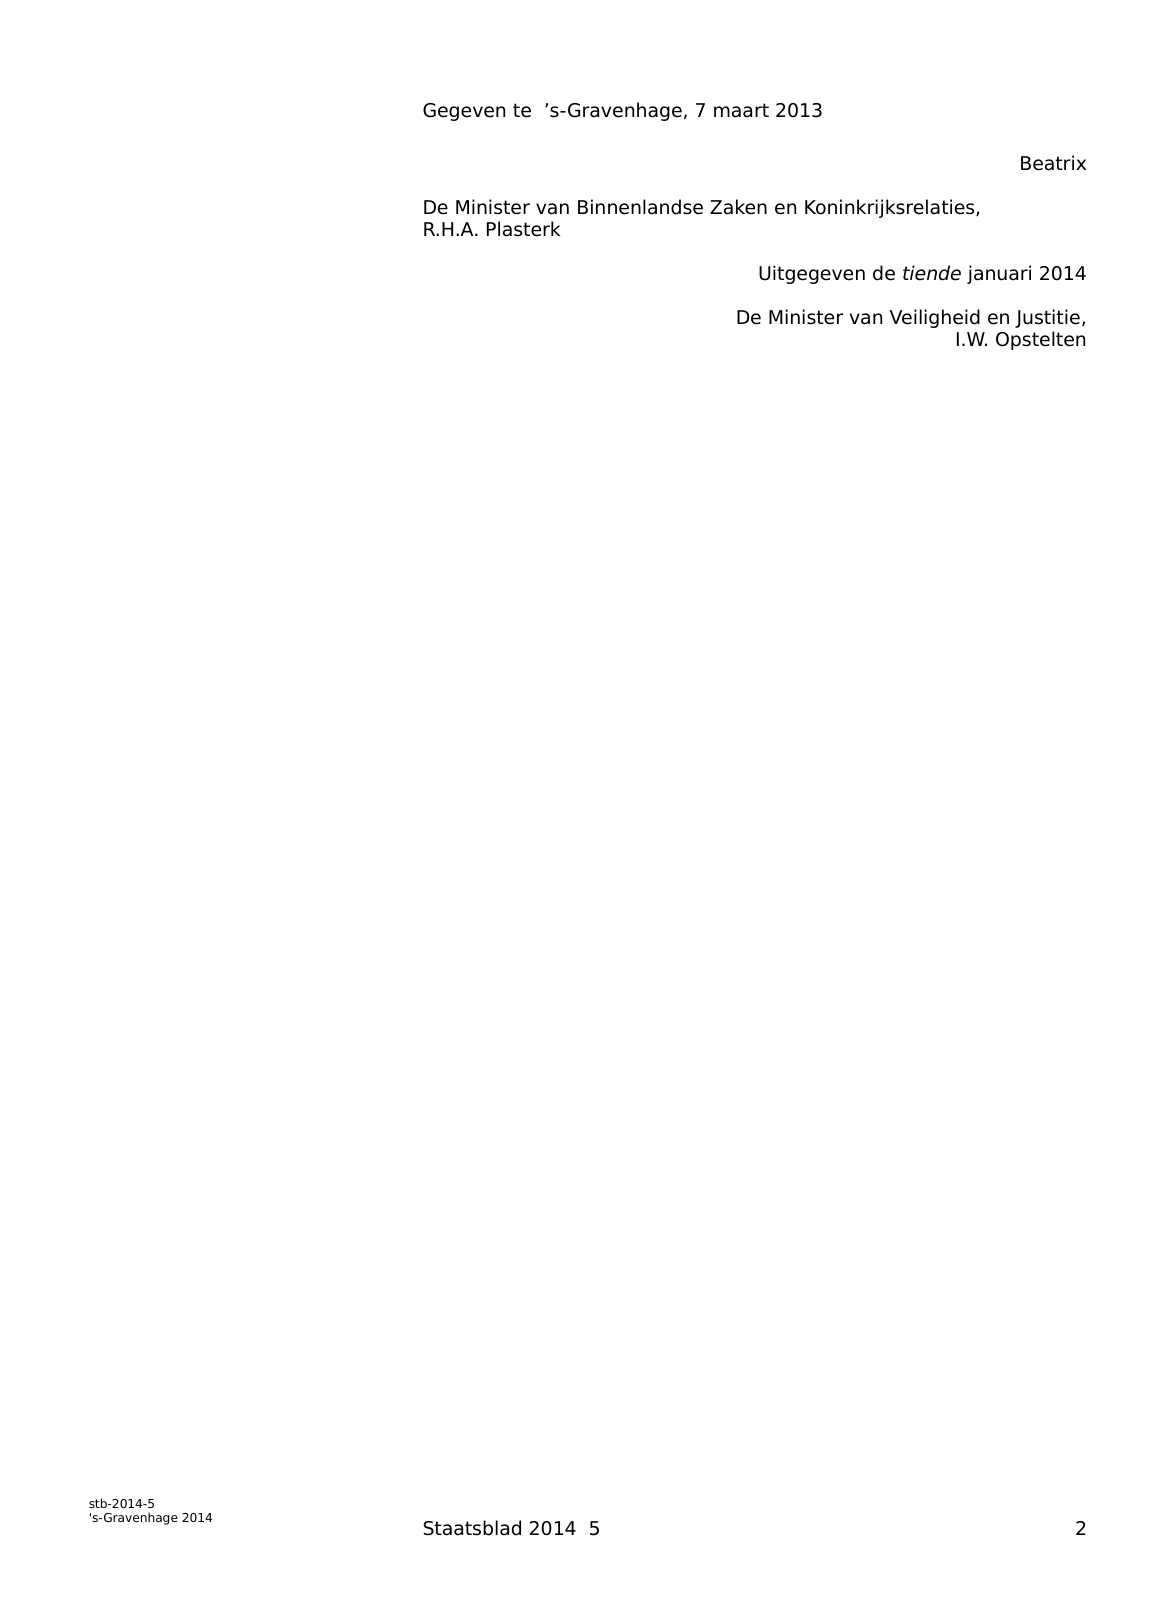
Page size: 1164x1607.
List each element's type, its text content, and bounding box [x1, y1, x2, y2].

text Uitgegeven de tiende januari 2014 [422, 263, 1087, 285]
text Beatrix [422, 152, 1087, 174]
text De Minister van Binnenlandse Zaken en Koninkrijksrelaties, R.H.A. Plasterk [422, 197, 1087, 241]
text Gegeven te ’s-Gravenhage, 7 maart 2013 [422, 100, 1087, 122]
text De Minister van Veiligheid en Justitie, I.W. Opstelten [422, 307, 1087, 351]
text stb-2014-5 [88, 1497, 323, 1511]
text 's-Gravenhage 2014 [88, 1511, 323, 1525]
